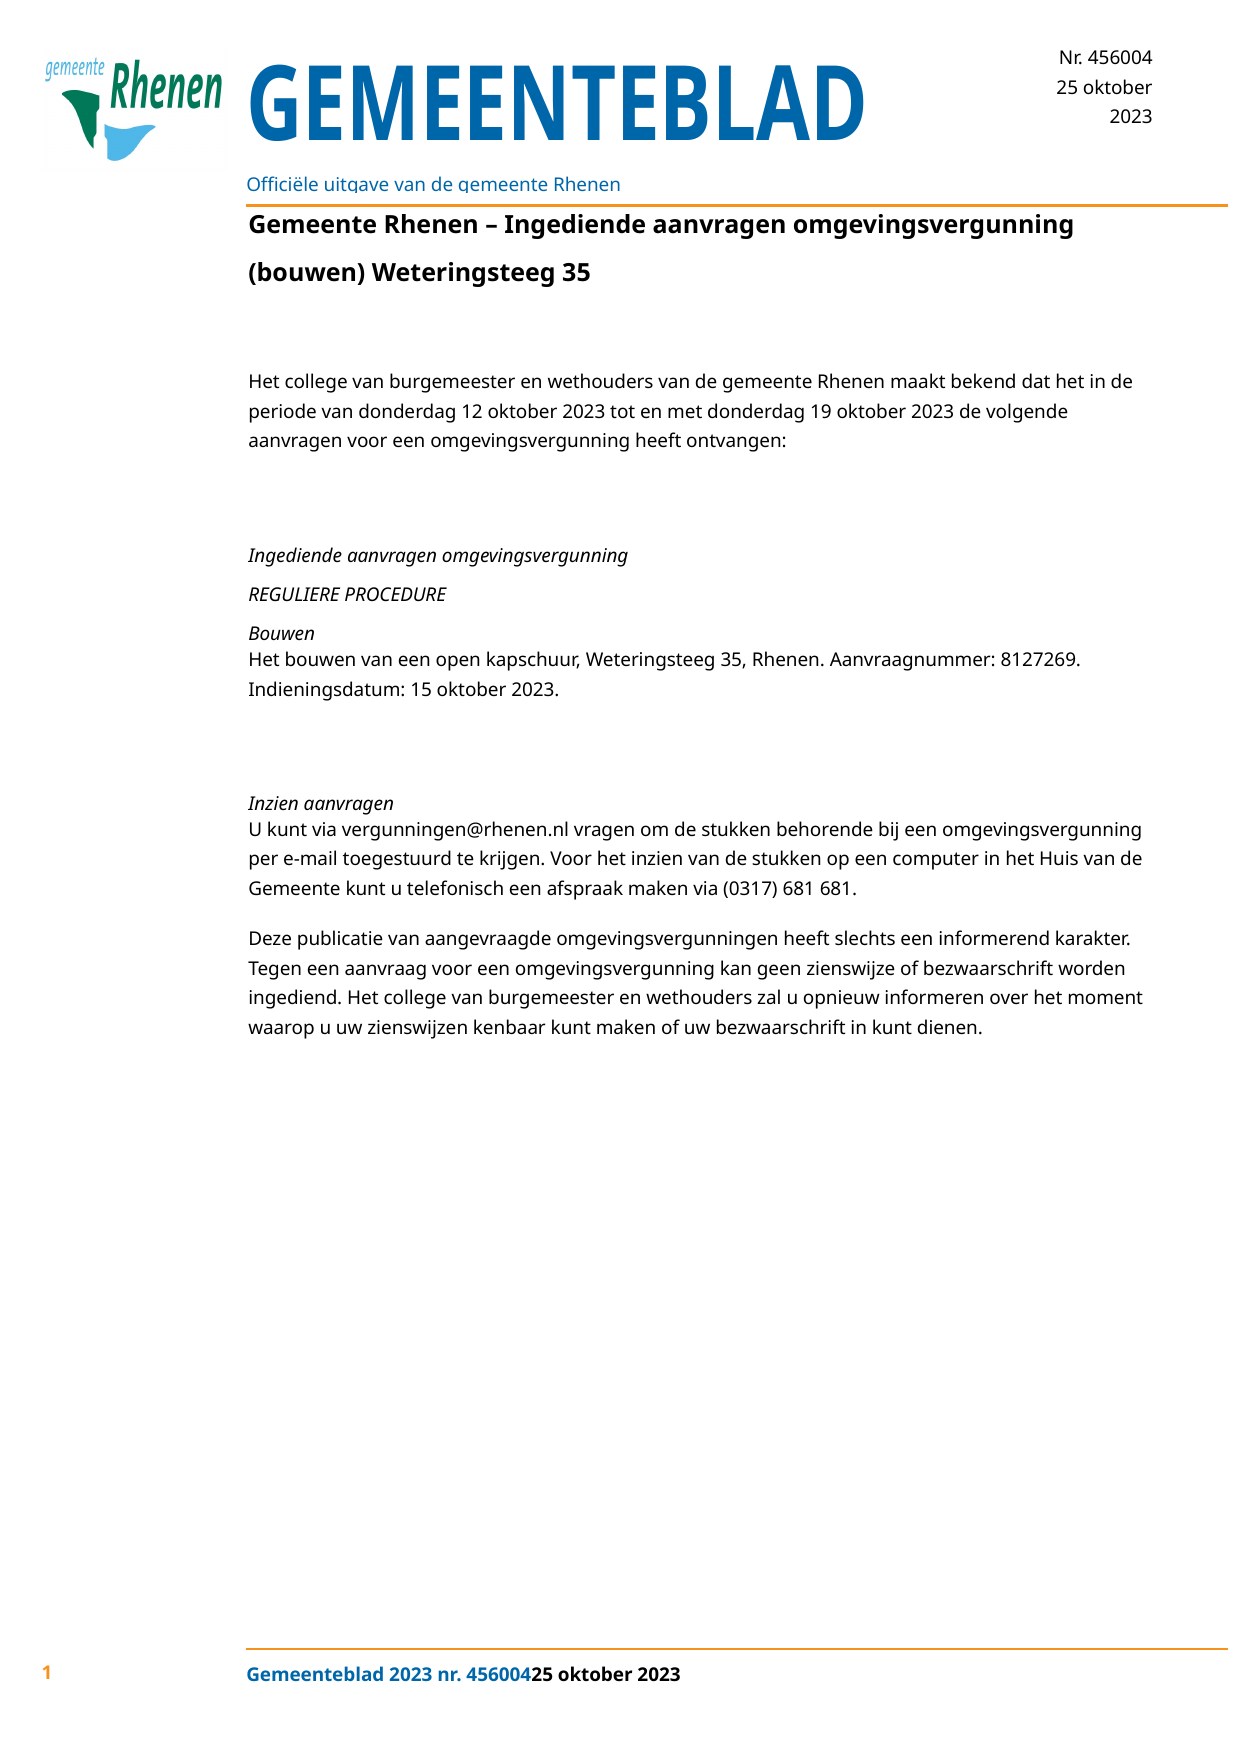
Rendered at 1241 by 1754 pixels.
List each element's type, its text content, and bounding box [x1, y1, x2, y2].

text Het bouwen van een open kapschuur, Weteringsteeg 35, Rhenen. Aanvraagnummer: 8127269. Indieningsdatum: 15 oktober 2023. [248, 646, 1152, 701]
text U kunt via vergunningen@rhenen.nl vragen om de stukken behorende bij een omgevingsvergunning per e-mail toegestuurd te krijgen. Voor het inzien van de stukken op een computer in het Huis van de Gemeente kunt u telefonisch een afspraak maken via (0317) 681 681. [248, 816, 1152, 901]
text Bouwen [248, 620, 1152, 646]
picture [41, 47, 231, 172]
text REGULIERE PROCEDURE [248, 581, 1152, 607]
text Deze publicatie van aangevraagde omgevingsvergunningen heeft slechts een informerend karakter. Tegen een aanvraag voor een omgevingsvergunning kan geen zienswijze of bezwaarschrift worden ingediend. Het college van burgemeester en wethouders zal u opnieuw informeren over het moment waarop u uw zienswijzen kenbaar kunt maken of uw bezwaarschrift in kunt dienen. [248, 925, 1152, 1040]
text Gemeente Rhenen – Ingediende aanvragen omgevingsvergunning (bouwen) Weteringsteeg 35 [248, 207, 1152, 288]
text Inzien aanvragen [248, 790, 1152, 816]
text Het college van burgemeester en wethouders van de gemeente Rhenen maakt bekend dat het in de periode van donderdag 12 oktober 2023 tot en met donderdag 19 oktober 2023 de volgende aanvragen voor een omgevingsvergunning heeft ontvangen: [248, 368, 1152, 453]
text Ingediende aanvragen omgevingsvergunning [248, 542, 1152, 568]
